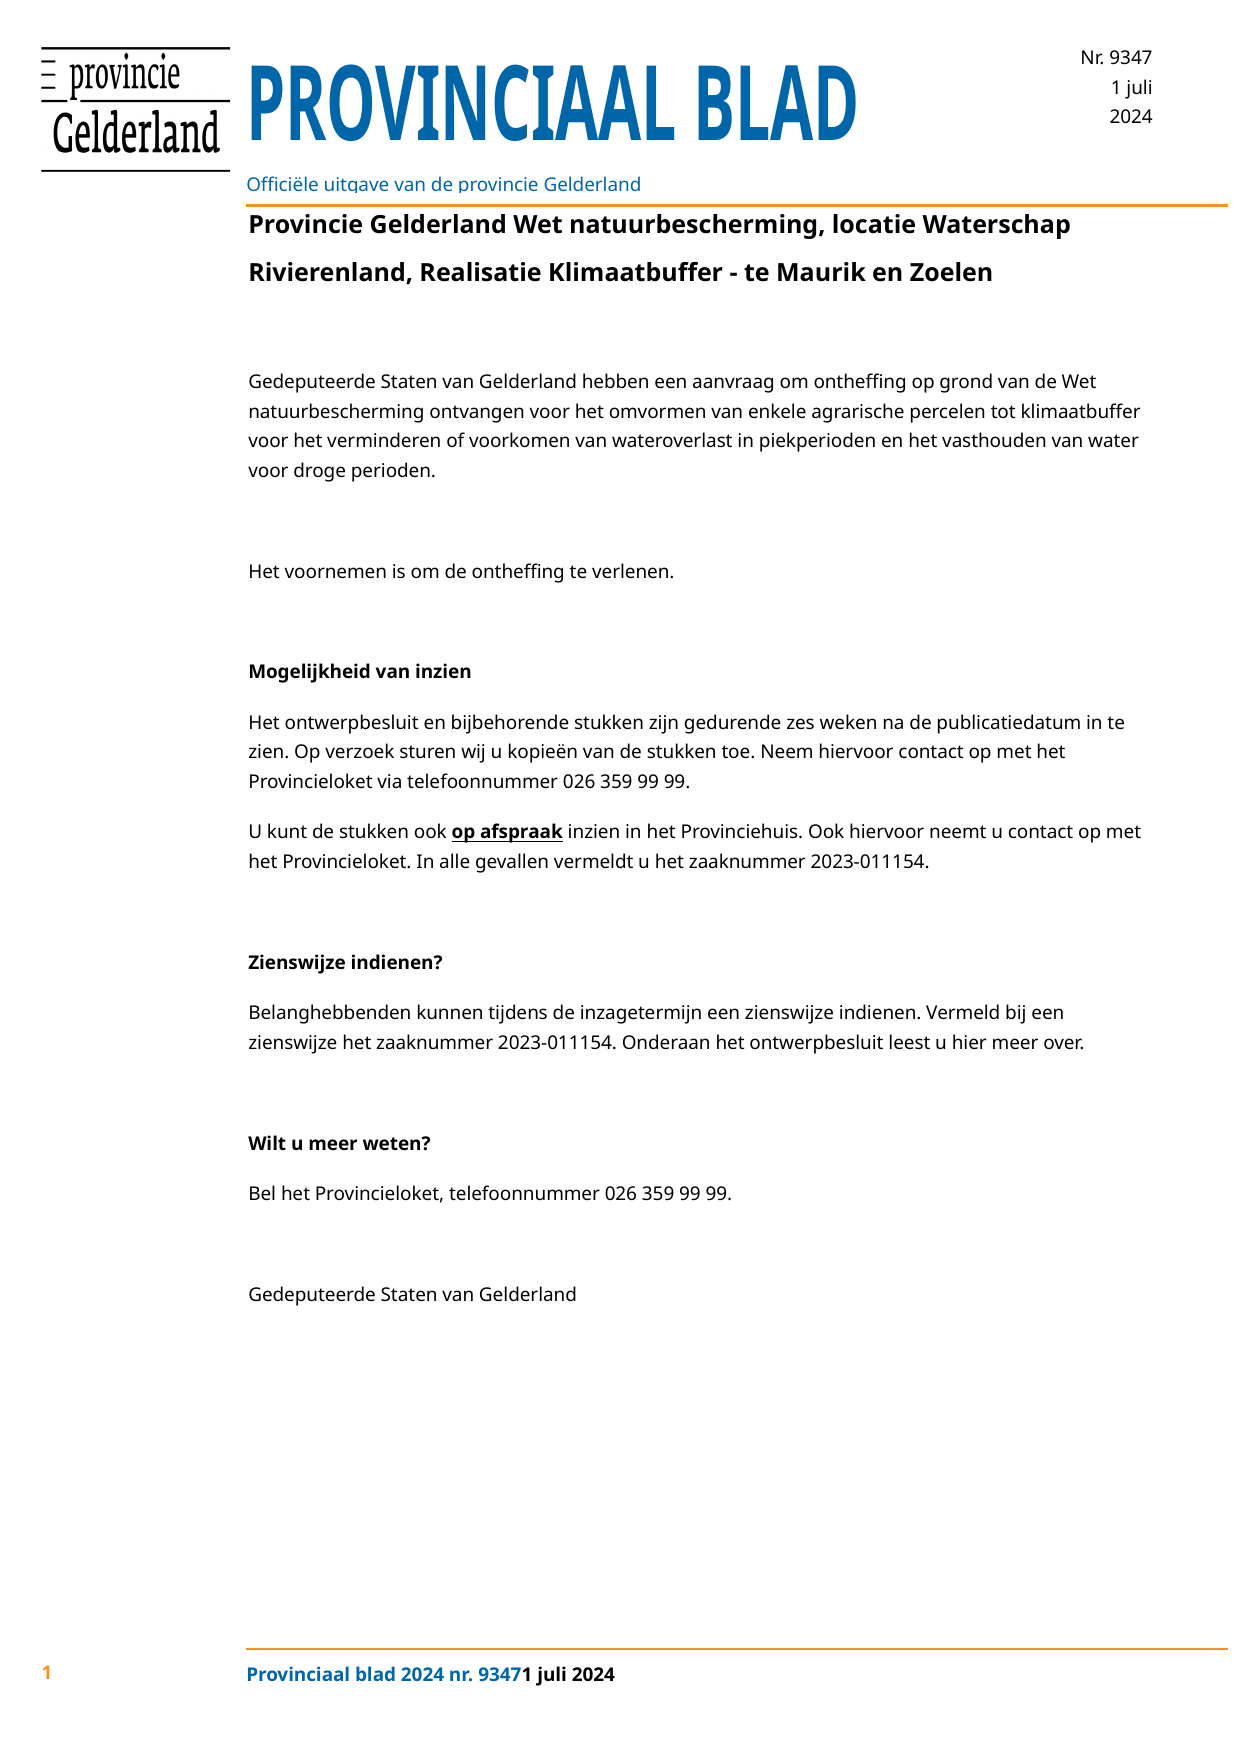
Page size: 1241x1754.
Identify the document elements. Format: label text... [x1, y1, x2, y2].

text Het voornemen is om de ontheffing te verlenen. [248, 558, 1152, 584]
text U kunt de stukken ook op afspraak inzien in het Provinciehuis. Ook hiervoor neemt u contact op met het Provincieloket. In alle gevallen vermeldt u het zaaknummer 2023-011154. [248, 819, 1152, 874]
picture [41, 47, 231, 172]
text Het ontwerpbesluit en bijbehorende stukken zijn gedurende zes weken na de publicatiedatum in te zien. Op verzoek sturen wij u kopieën van de stukken toe. Neem hiervoor contact op met het Provincieloket via telefoonnummer 026 359 99 99. [248, 709, 1152, 794]
text Provincie Gelderland Wet natuurbescherming, locatie Waterschap Rivierenland, Realisatie Klimaatbuffer - te Maurik en Zoelen [248, 207, 1152, 288]
text Gedeputeerde Staten van Gelderland [248, 1281, 1152, 1307]
text Zienswijze indienen? [248, 949, 1152, 975]
text Mogelijkheid van inzien [248, 659, 1152, 684]
text Belanghebbenden kunnen tijdens de inzagetermijn een zienswijze indienen. Vermeld bij een zienswijze het zaaknummer 2023-011154. Onderaan het ontwerpbesluit leest u hier meer over. [248, 999, 1152, 1055]
text Wilt u meer weten? [248, 1130, 1152, 1156]
text Gedeputeerde Staten van Gelderland hebben een aanvraag om ontheffing op grond van de Wet natuurbescherming ontvangen voor het omvormen van enkele agrarische percelen tot klimaatbuffer voor het verminderen of voorkomen van wateroverlast in piekperioden en het vasthouden van water voor droge perioden. [248, 368, 1152, 483]
text Bel het Provincieloket, telefoonnummer 026 359 99 99. [248, 1180, 1152, 1206]
